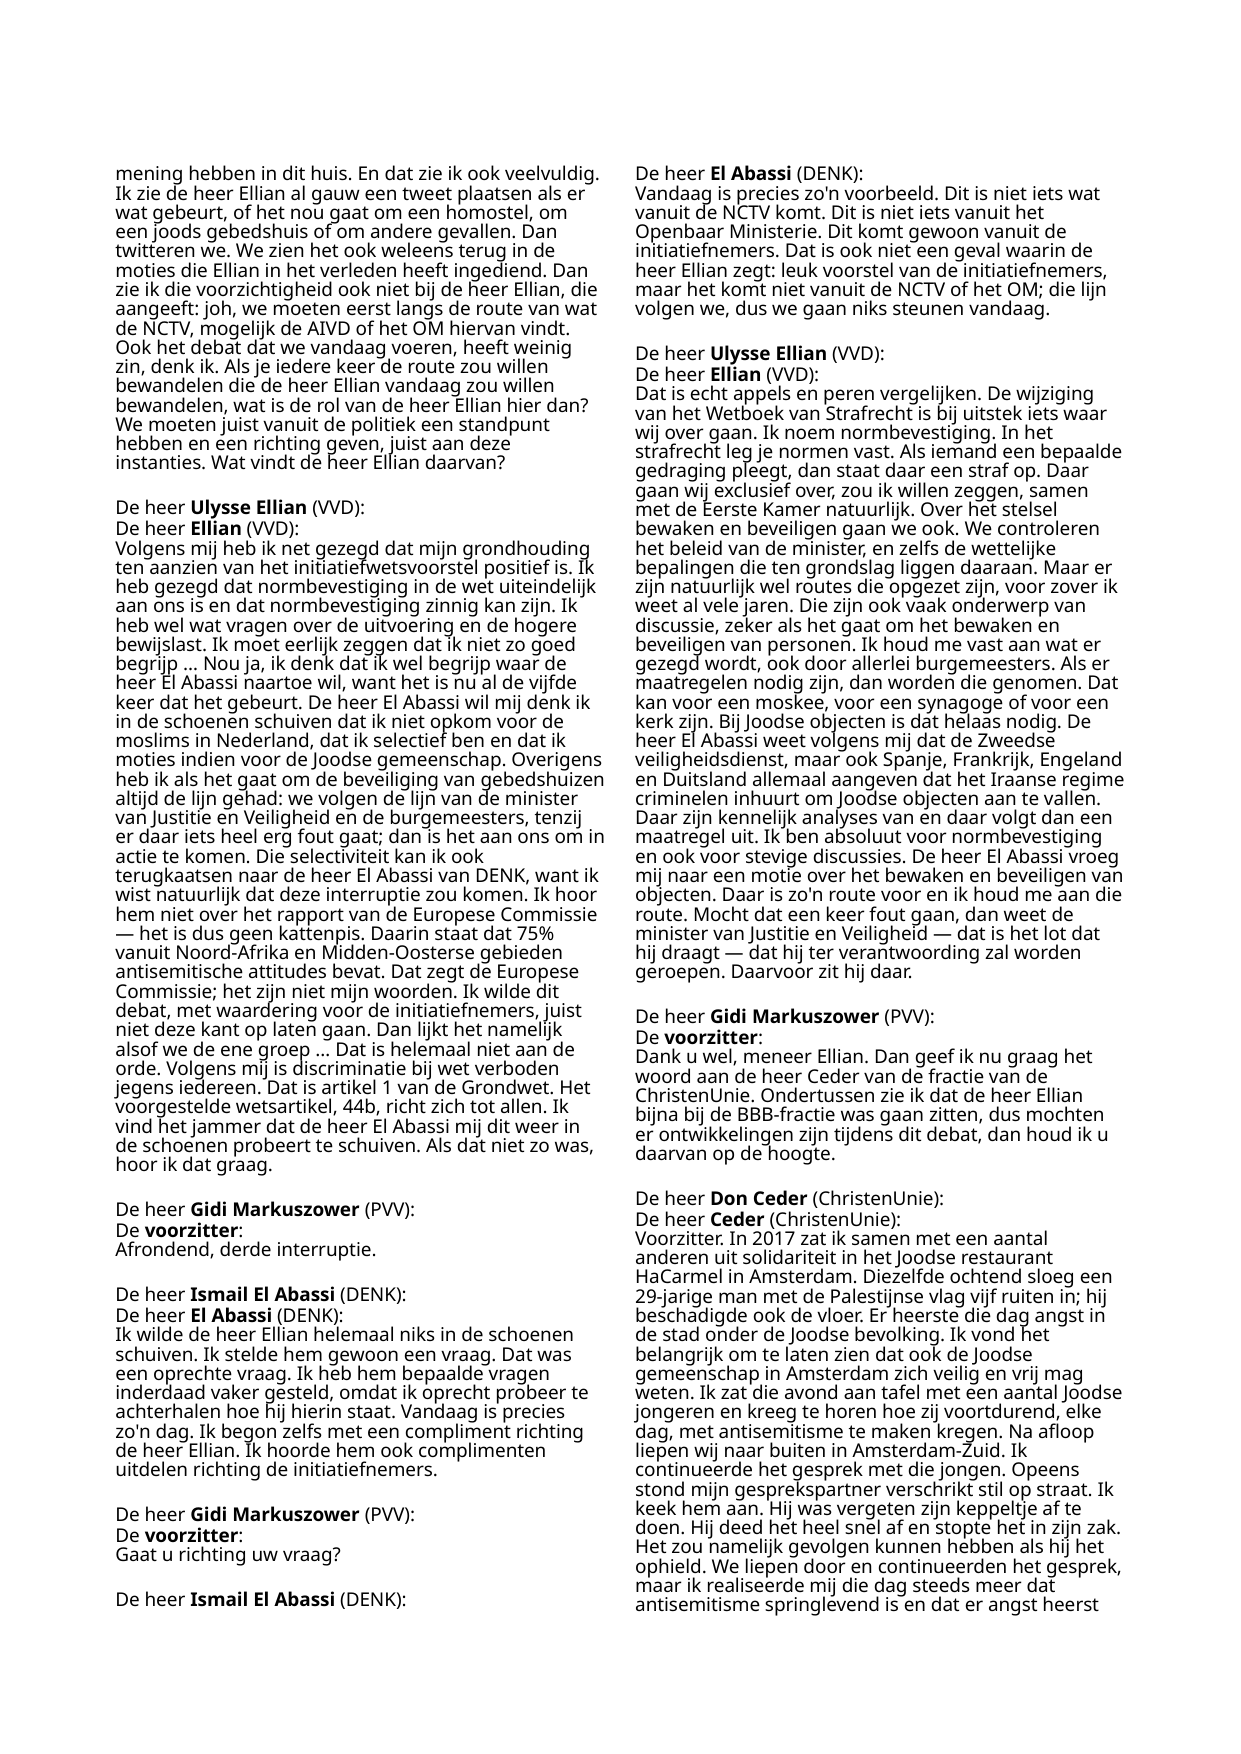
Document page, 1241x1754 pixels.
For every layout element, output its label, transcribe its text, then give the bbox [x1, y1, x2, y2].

text Vandaag is precies zo'n voorbeeld. Dit is niet iets wat vanuit de NCTV komt. Dit is niet iets vanuit het Openbaar Ministerie. Dit komt gewoon vanuit de initiatiefnemers. Dat is ook niet een geval waarin de heer Ellian zegt: leuk voorstel van de initiatiefnemers, maar het komt niet vanuit de NCTV of het OM; die lijn volgen we, dus we gaan niks steunen vandaag. [635, 184, 1125, 319]
text De heer Ceder (ChristenUnie): [635, 1211, 1125, 1230]
text De heer Ulysse Ellian (VVD): [115, 494, 605, 520]
text De voorzitter: [115, 1222, 605, 1241]
text De heer Ellian (VVD): [635, 366, 1125, 385]
text De heer Gidi Markuszower (PVV): [115, 1501, 605, 1527]
text Volgens mij heb ik net gezegd dat mijn grondhouding ten aanzien van het initiatiefwetsvoorstel positief is. Ik heb gezegd dat normbevestiging in de wet uiteindelijk aan ons is en dat normbevestiging zinnig kan zijn. Ik heb wel wat vragen over de uitvoering en de hogere bewijslast. Ik moet eerlijk zeggen dat ik niet zo goed begrijp … Nou ja, ik denk dat ik wel begrijp waar de heer El Abassi naartoe wil, want het is nu al de vijfde keer dat het gebeurt. De heer El Abassi wil mij denk ik in de schoenen schuiven dat ik niet opkom voor de moslims in Nederland, dat ik selectief ben en dat ik moties indien voor de Joodse gemeenschap. Overigens heb ik als het gaat om de beveiliging van gebedshuizen altijd de lijn gehad: we volgen de lijn van de minister van Justitie en Veiligheid en de burgemeesters, tenzij er daar iets heel erg fout gaat; dan is het aan ons om in actie te komen. Die selectiviteit kan ik ook terugkaatsen naar de heer El Abassi van DENK, want ik wist natuurlijk dat deze interruptie zou komen. Ik hoor hem niet over het rapport van de Europese Commissie — het is dus geen kattenpis. Daarin staat dat 75% vanuit Noord-Afrika en Midden-Oosterse gebieden antisemitische attitudes bevat. Dat zegt de Europese Commissie; het zijn niet mijn woorden. Ik wilde dit debat, met waardering voor de initiatiefnemers, juist niet deze kant op laten gaan. Dan lijkt het namelijk alsof we de ene groep … Dat is helemaal niet aan de orde. Volgens mij is discriminatie bij wet verboden jegens iedereen. Dat is artikel 1 van de Grondwet. Het voorgestelde wetsartikel, 44b, richt zich tot allen. Ik vind het jammer dat de heer El Abassi mij dit weer in de schoenen probeert te schuiven. Als dat niet zo was, hoor ik dat graag. [115, 539, 605, 1175]
text De heer Ellian (VVD): [115, 520, 605, 539]
text Dank u wel, meneer Ellian. Dan geef ik nu graag het woord aan de heer Ceder van de fractie van de ChristenUnie. Ondertussen zie ik dat de heer Ellian bijna bij de BBB-fractie was gaan zitten, dus mochten er ontwikkelingen zijn tijdens dit debat, dan houd ik u daarvan op de hoogte. [635, 1048, 1125, 1164]
text De voorzitter: [635, 1029, 1125, 1048]
text De heer Ismail El Abassi (DENK): [115, 1586, 605, 1612]
text De heer Gidi Markuszower (PVV): [115, 1196, 605, 1222]
text Voorzitter. In 2017 zat ik samen met een aantal anderen uit solidariteit in het Joodse restaurant HaCarmel in Amsterdam. Diezelfde ochtend sloeg een 29-jarige man met de Palestijnse vlag vijf ruiten in; hij beschadigde ook de vloer. Er heerste die dag angst in de stad onder de Joodse bevolking. Ik vond het belangrijk om te laten zien dat ook de Joodse gemeenschap in Amsterdam zich veilig en vrij mag weten. Ik zat die avond aan tafel met een aantal Joodse jongeren en kreeg te horen hoe zij voortdurend, elke dag, met antisemitisme te maken kregen. Na afloop liepen wij naar buiten in Amsterdam-Zuid. Ik continueerde het gesprek met die jongen. Opeens stond mijn gesprekspartner verschrikt stil op straat. Ik keek hem aan. Hij was vergeten zijn keppeltje af te doen. Hij deed het heel snel af en stopte het in zijn zak. Het zou namelijk gevolgen kunnen hebben als hij het ophield. We liepen door en continueerden het gesprek, maar ik realiseerde mij die dag steeds meer dat antisemitisme springlevend is en dat er angst heerst [635, 1230, 1125, 1615]
text De heer Gidi Markuszower (PVV): [635, 1003, 1125, 1029]
text Ik wilde de heer Ellian helemaal niks in de schoenen schuiven. Ik stelde hem gewoon een vraag. Dat was een oprechte vraag. Ik heb hem bepaalde vragen inderdaad vaker gesteld, omdat ik oprecht probeer te achterhalen hoe hij hierin staat. Vandaag is precies zo'n dag. Ik begon zelfs met een compliment richting de heer Ellian. Ik hoorde hem ook complimenten uitdelen richting de initiatiefnemers. [115, 1326, 605, 1481]
text De heer El Abassi (DENK): [115, 1307, 605, 1326]
text De voorzitter: [115, 1527, 605, 1546]
text De heer Don Ceder (ChristenUnie): [635, 1185, 1125, 1211]
text De heer Ulysse Ellian (VVD): [635, 340, 1125, 366]
text De heer Ismail El Abassi (DENK): [115, 1281, 605, 1307]
text Gaat u richting uw vraag? [115, 1546, 605, 1566]
text Afrondend, derde interruptie. [115, 1241, 605, 1261]
text De heer El Abassi (DENK): [635, 165, 1125, 184]
text mening hebben in dit huis. En dat zie ik ook veelvuldig. Ik zie de heer Ellian al gauw een tweet plaatsen als er wat gebeurt, of het nou gaat om een homostel, om een joods gebedshuis of om andere gevallen. Dan twitteren we. We zien het ook weleens terug in de moties die Ellian in het verleden heeft ingediend. Dan zie ik die voorzichtigheid ook niet bij de heer Ellian, die aangeeft: joh, we moeten eerst langs de route van wat de NCTV, mogelijk de AIVD of het OM hiervan vindt. Ook het debat dat we vandaag voeren, heeft weinig zin, denk ik. Als je iedere keer de route zou willen bewandelen die de heer Ellian vandaag zou willen bewandelen, wat is de rol van de heer Ellian hier dan? We moeten juist vanuit de politiek een standpunt hebben en een richting geven, juist aan deze instanties. Wat vindt de heer Ellian daarvan? [115, 165, 605, 474]
text Dat is echt appels en peren vergelijken. De wijziging van het Wetboek van Strafrecht is bij uitstek iets waar wij over gaan. Ik noem normbevestiging. In het strafrecht leg je normen vast. Als iemand een bepaalde gedraging pleegt, dan staat daar een straf op. Daar gaan wij exclusief over, zou ik willen zeggen, samen met de Eerste Kamer natuurlijk. Over het stelsel bewaken en beveiligen gaan we ook. We controleren het beleid van de minister, en zelfs de wettelijke bepalingen die ten grondslag liggen daaraan. Maar er zijn natuurlijk wel routes die opgezet zijn, voor zover ik weet al vele jaren. Die zijn ook vaak onderwerp van discussie, zeker als het gaat om het bewaken en beveiligen van personen. Ik houd me vast aan wat er gezegd wordt, ook door allerlei burgemeesters. Als er maatregelen nodig zijn, dan worden die genomen. Dat kan voor een moskee, voor een synagoge of voor een kerk zijn. Bij Joodse objecten is dat helaas nodig. De heer El Abassi weet volgens mij dat de Zweedse veiligheidsdienst, maar ook Spanje, Frankrijk, Engeland en Duitsland allemaal aangeven dat het Iraanse regime criminelen inhuurt om Joodse objecten aan te vallen. Daar zijn kennelijk analyses van en daar volgt dan een maatregel uit. Ik ben absoluut voor normbevestiging en ook voor stevige discussies. De heer El Abassi vroeg mij naar een motie over het bewaken en beveiligen van objecten. Daar is zo'n route voor en ik houd me aan die route. Mocht dat een keer fout gaan, dan weet de minister van Justitie en Veiligheid — dat is het lot dat hij draagt — dat hij ter verantwoording zal worden geroepen. Daarvoor zit hij daar. [635, 385, 1125, 983]
